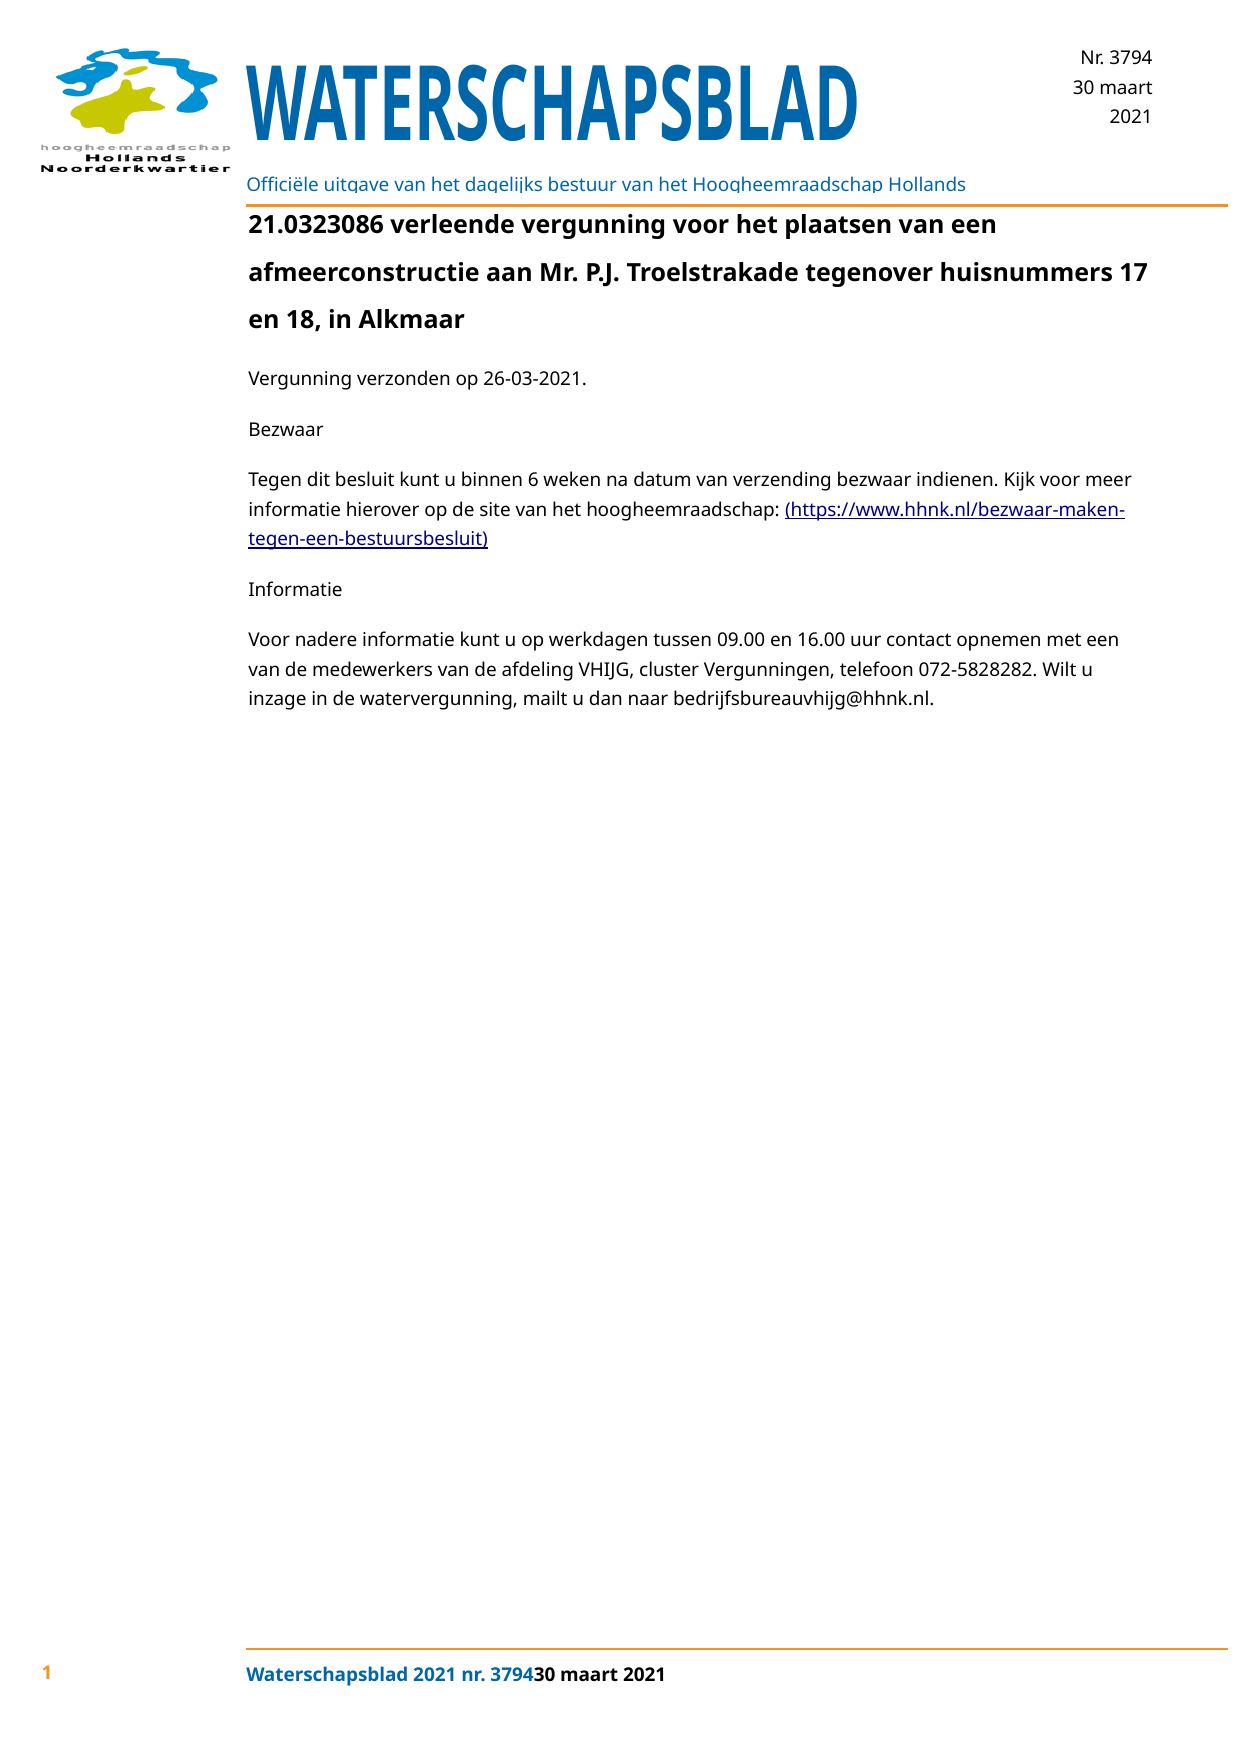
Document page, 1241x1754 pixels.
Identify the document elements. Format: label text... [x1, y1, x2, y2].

picture [41, 47, 231, 172]
text 21.0323086 verleende vergunning voor het plaatsen van een afmeerconstructie aan Mr. P.J. Troelstrakade tegenover huisnummers 17 en 18, in Alkmaar [248, 207, 1152, 336]
text Bezwaar [248, 416, 1152, 442]
text Informatie [248, 576, 1152, 602]
text Vergunning verzonden op 26-03-2021. [248, 366, 1152, 391]
text Tegen dit besluit kunt u binnen 6 weken na datum van verzending bezwaar indienen. Kijk voor meer informatie hierover op de site van het hoogheemraadschap: (https://www.hhnk.nl/bezwaar-maken-tegen-een-bestuursbesluit) [248, 466, 1152, 551]
text Voor nadere informatie kunt u op werkdagen tussen 09.00 en 16.00 uur contact opnemen met een van de medewerkers van de afdeling VHIJG, cluster Vergunningen, telefoon 072-5828282. Wilt u inzage in de watervergunning, mailt u dan naar bedrijfsbureauvhijg@hhnk.nl. [248, 626, 1152, 711]
